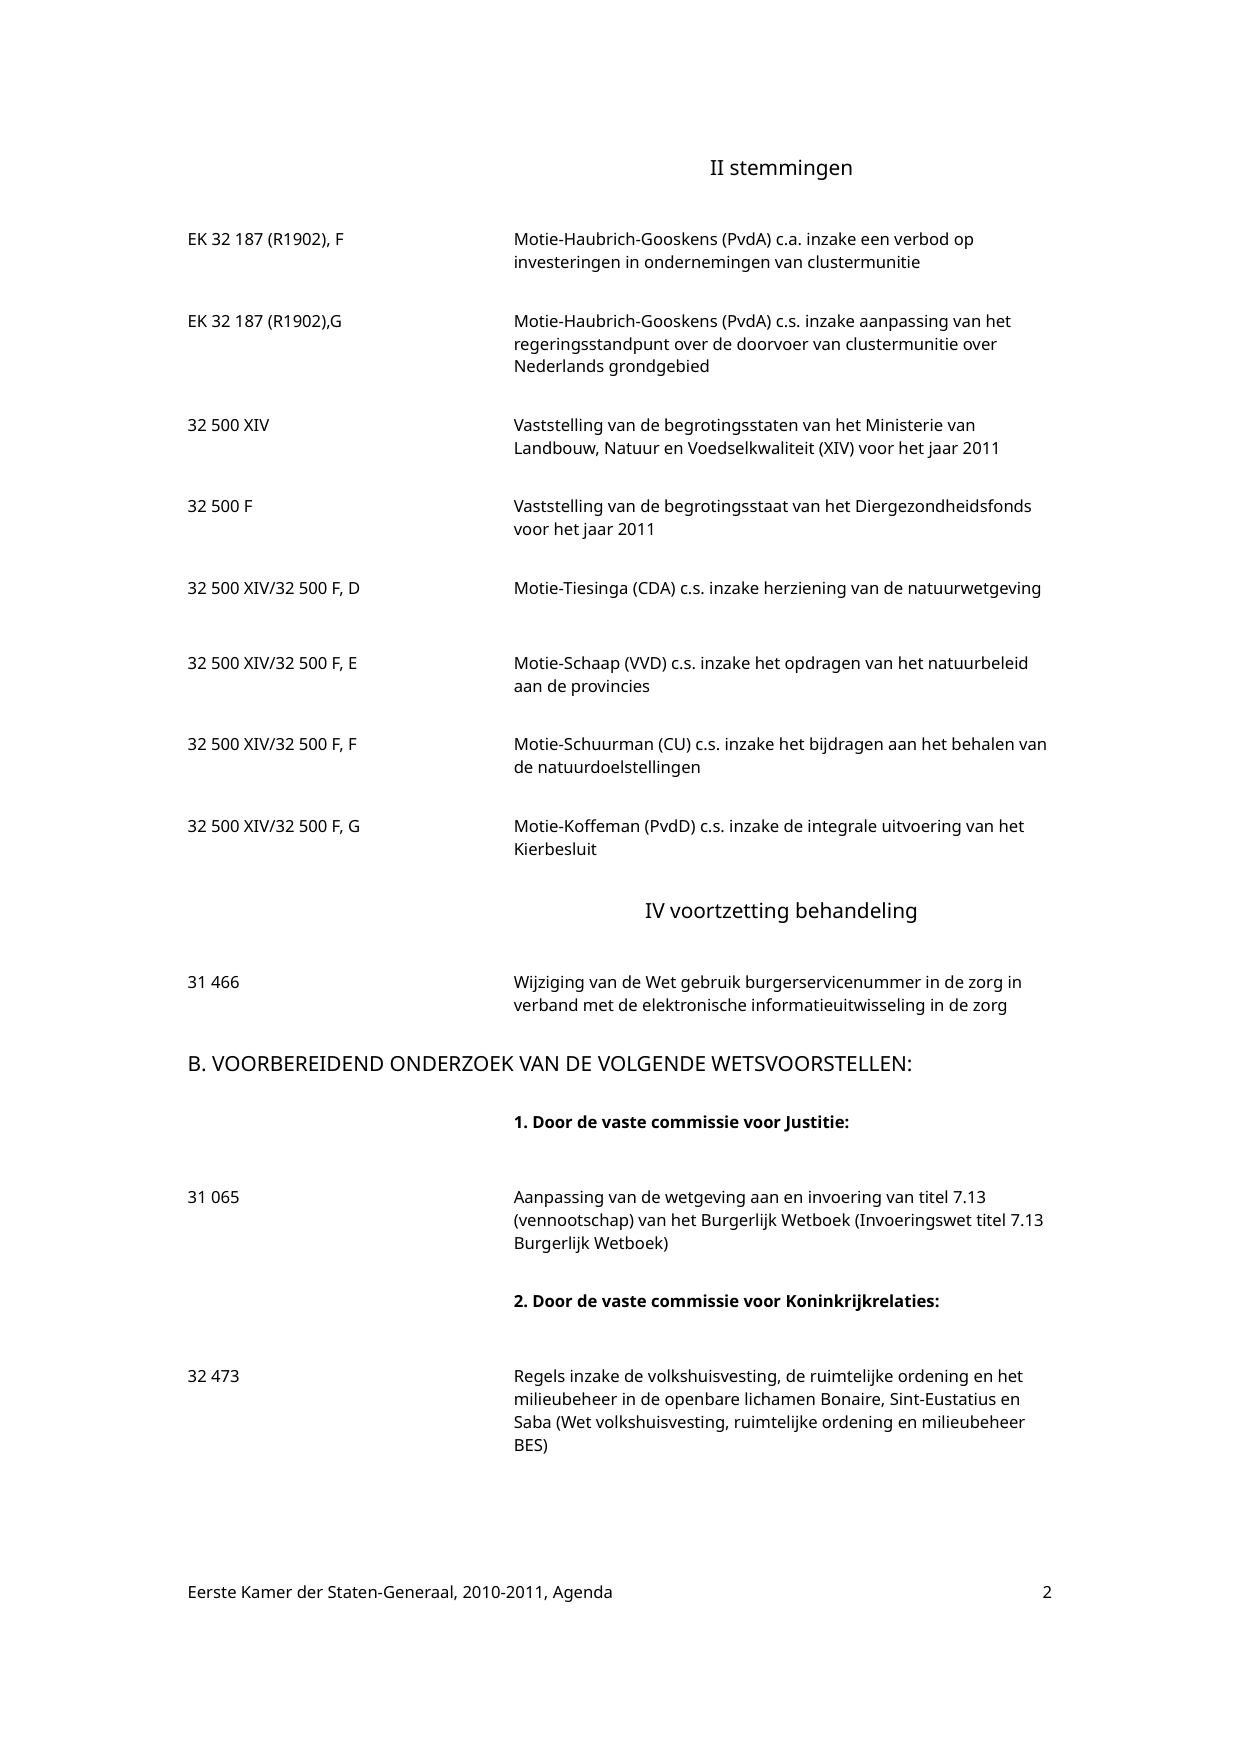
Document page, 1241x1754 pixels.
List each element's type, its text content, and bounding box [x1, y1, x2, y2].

table_cell [490, 1362, 510, 1489]
table_cell 2. Door de vaste commissie voor Koninkrijkrelaties: [510, 1287, 1053, 1362]
table_cell [490, 150, 510, 225]
table_cell [490, 492, 510, 573]
table_cell [490, 1183, 510, 1287]
table_cell Motie-Schaap (VVD) c.s. inzake het opdragen van het natuurbeleid aan de provincies [510, 649, 1053, 730]
table_cell EK 32 187 (R1902),G [188, 306, 490, 411]
table_cell Motie-Tiesinga (CDA) c.s. inzake herziening van de natuurwetgeving [510, 574, 1053, 648]
table_cell 31 065 [188, 1183, 490, 1287]
table_cell 32 473 [188, 1362, 490, 1489]
table_cell [490, 811, 510, 893]
table_cell [490, 730, 510, 811]
table_cell 32 500 XIV/32 500 F, F [188, 730, 490, 811]
table_cell 32 500 XIV/32 500 F, G [188, 811, 490, 893]
table_cell [490, 306, 510, 411]
table_cell Motie-Schuurman (CU) c.s. inzake het bijdragen aan het behalen van de natuurdoelstellingen [510, 730, 1053, 811]
table_cell 32 500 XIV/32 500 F, D [188, 574, 490, 648]
table_cell Aanpassing van de wetgeving aan en invoering van titel 7.13 (vennootschap) van het Burgerlijk Wetboek (Invoeringswet titel 7.13 Burgerlijk Wetboek) [510, 1183, 1053, 1287]
table_header [188, 1108, 490, 1183]
table_cell Regels inzake de volkshuisvesting, de ruimtelijke ordening en het milieubeheer in de openbare lichamen Bonaire, Sint-Eustatius en Saba (Wet volkshuisvesting, ruimtelijke ordening en milieubeheer BES) [510, 1362, 1053, 1489]
table_cell [490, 968, 510, 1049]
table_cell [188, 1287, 490, 1362]
subtitle B. VOORBEREIDEND ONDERZOEK VAN DE VOLGENDE WETSVOORSTELLEN: [187, 1049, 1053, 1078]
table_cell 31 466 [188, 968, 490, 1049]
table_cell Wijziging van de Wet gebruik burgerservicenummer in de zorg in verband met de elektronische informatieuitwisseling in de zorg [510, 968, 1053, 1049]
table_cell [490, 893, 510, 968]
table_cell [490, 1287, 510, 1362]
table_header 1. Door de vaste commissie voor Justitie: [510, 1108, 1053, 1183]
table_cell Vaststelling van de begrotingsstaat van het Diergezondheidsfonds voor het jaar 2011 [510, 492, 1053, 573]
table_cell [490, 649, 510, 730]
table_cell 32 500 F [188, 492, 490, 573]
table_cell [188, 893, 490, 968]
table_cell [490, 574, 510, 648]
table_header [490, 1108, 510, 1183]
table_cell EK 32 187 (R1902), F [188, 225, 490, 306]
table_cell 32 500 XIV [188, 411, 490, 492]
table_cell Motie-Haubrich-Gooskens (PvdA) c.a. inzake een verbod op investeringen in ondernemingen van clustermunitie [510, 225, 1053, 306]
table_cell 32 500 XIV/32 500 F, E [188, 649, 490, 730]
table_cell Vaststelling van de begrotingsstaten van het Ministerie van Landbouw, Natuur en Voedselkwaliteit (XIV) voor het jaar 2011 [510, 411, 1053, 492]
table_cell Motie-Haubrich-Gooskens (PvdA) c.s. inzake aanpassing van het regeringsstandpunt over de doorvoer van clustermunitie over Nederlands grondgebied [510, 306, 1053, 411]
table_cell [490, 411, 510, 492]
table_cell IV voortzetting behandeling [510, 893, 1053, 968]
table_cell II stemmingen [510, 150, 1053, 225]
table_cell Motie-Koffeman (PvdD) c.s. inzake de integrale uitvoering van het Kierbesluit [510, 811, 1053, 893]
table_cell [490, 225, 510, 306]
table_cell [188, 150, 490, 225]
